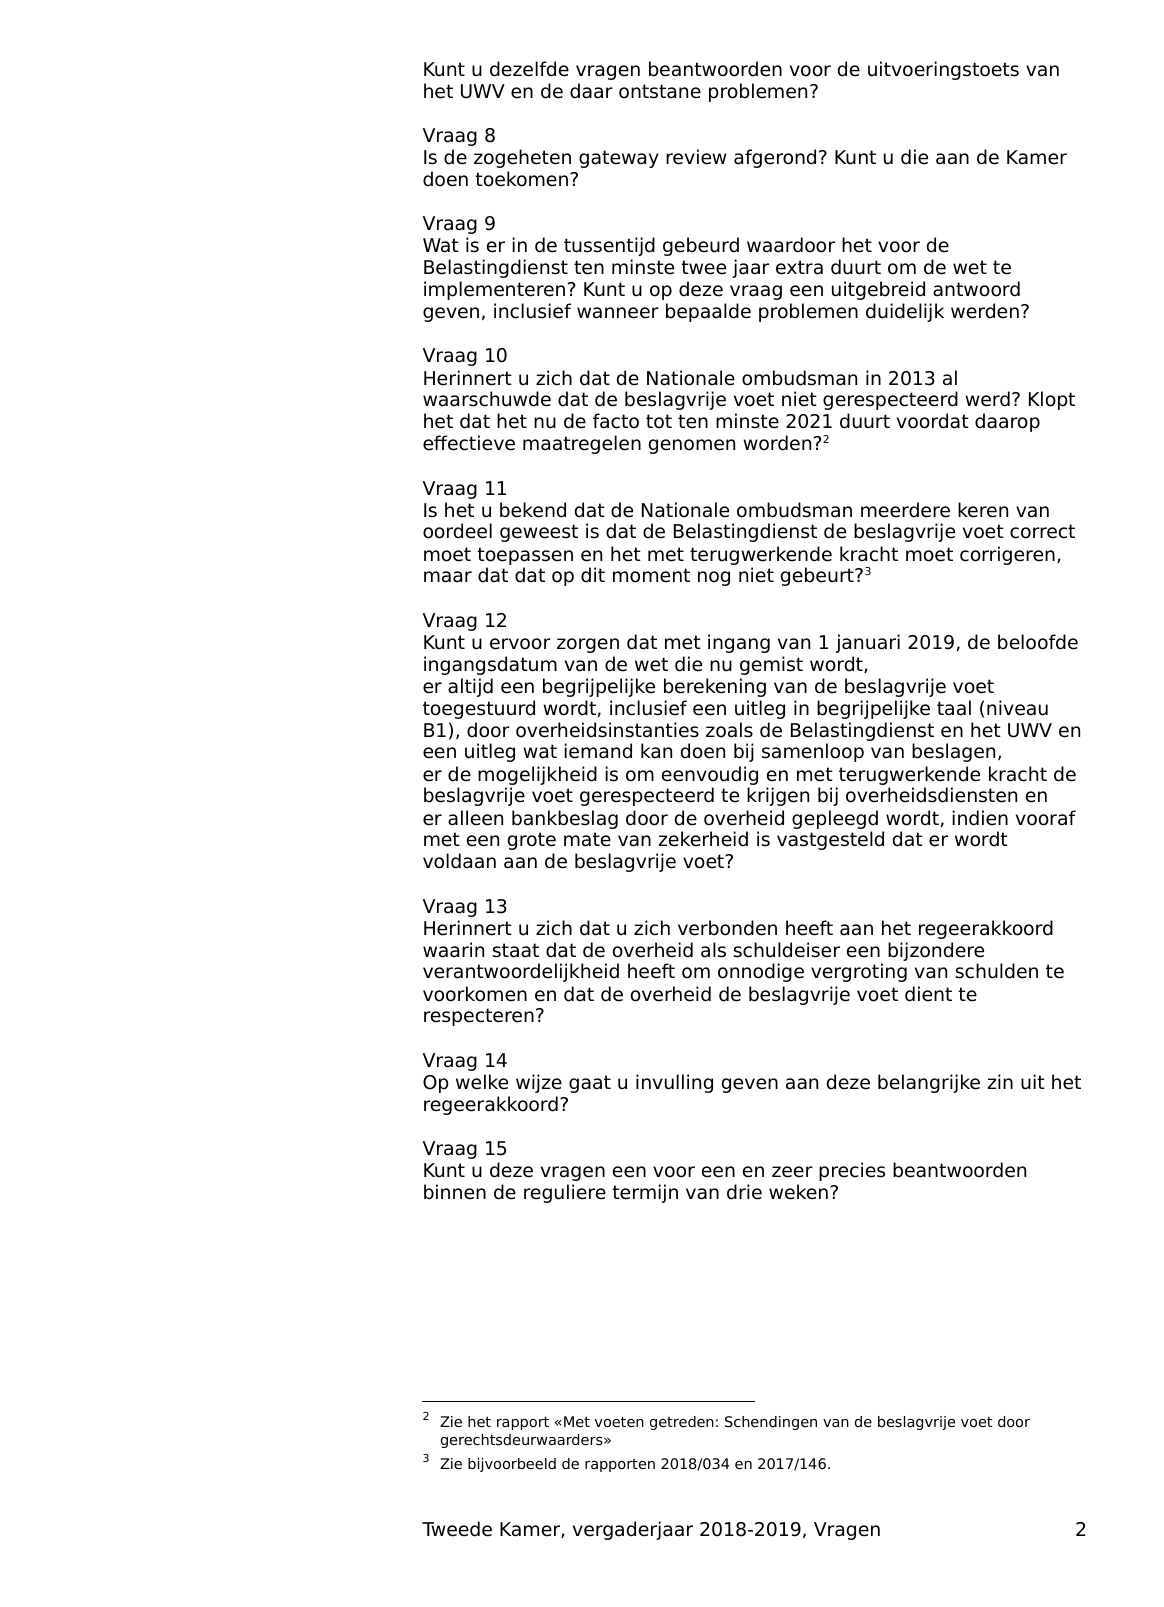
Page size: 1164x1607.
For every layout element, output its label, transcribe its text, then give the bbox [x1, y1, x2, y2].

text Kunt u ervoor zorgen dat met ingang van 1 januari 2019, de beloofde ingangsdatum van de wet die nu gemist wordt, [422, 632, 1087, 676]
text Kunt u deze vragen een voor een en zeer precies beantwoorden binnen de reguliere termijn van drie weken? [422, 1160, 1087, 1204]
text Is de zogeheten gateway review afgerond? Kunt u die aan de Kamer doen toekomen? [422, 147, 1087, 191]
text Vraag 10 [422, 345, 1087, 367]
text Vraag 11 [422, 477, 1087, 499]
text Vraag 9 [422, 213, 1087, 235]
text Zie bijvoorbeeld de rapporten 2018/034 en 2017/146. [422, 1452, 1087, 1474]
text Kunt u dezelfde vragen beantwoorden voor de uitvoeringstoets van het UWV en de daar ontstane problemen? [422, 59, 1087, 103]
text Vraag 12 [422, 609, 1087, 632]
text er altijd een begrijpelijke berekening van de beslagvrije voet toegestuurd wordt, inclusief een uitleg in begrijpelijke taal (niveau B1), door overheidsinstanties zoals de Belastingdienst en het UWV en een uitleg wat iemand kan doen bij samenloop van beslagen, [422, 676, 1087, 763]
text Herinnert u zich dat u zich verbonden heeft aan het regeerakkoord waarin staat dat de overheid als schuldeiser een bijzondere verantwoordelijkheid heeft om onnodige vergroting van schulden te voorkomen en dat de overheid de beslagvrije voet dient te respecteren? [422, 917, 1087, 1027]
text Vraag 14 [422, 1049, 1087, 1072]
text Is het u bekend dat de Nationale ombudsman meerdere keren van oordeel geweest is dat de Belastingdienst de beslagvrije voet correct moet toepassen en het met terugwerkende kracht moet corrigeren, maar dat dat op dit moment nog niet gebeurt? [422, 499, 1087, 587]
text er de mogelijkheid is om eenvoudig en met terugwerkende kracht de beslagvrije voet gerespecteerd te krijgen bij overheidsdiensten en [422, 763, 1087, 807]
text Op welke wijze gaat u invulling geven aan deze belangrijke zin uit het regeerakkoord? [422, 1072, 1087, 1116]
text Zie het rapport «Met voeten getreden: Schendingen van de beslagvrije voet door gerechtsdeurwaarders» [422, 1410, 1087, 1449]
text Vraag 13 [422, 896, 1087, 917]
text Herinnert u zich dat de Nationale ombudsman in 2013 al waarschuwde dat de beslagvrije voet niet gerespecteerd werd? Klopt het dat het nu de facto tot ten minste 2021 duurt voordat daarop effectieve maatregelen genomen worden? [422, 367, 1087, 455]
text er alleen bankbeslag door de overheid gepleegd wordt, indien vooraf met een grote mate van zekerheid is vastgesteld dat er wordt voldaan aan de beslagvrije voet? [422, 807, 1087, 873]
text Vraag 8 [422, 125, 1087, 147]
text Wat is er in de tussentijd gebeurd waardoor het voor de Belastingdienst ten minste twee jaar extra duurt om de wet te implementeren? Kunt u op deze vraag een uitgebreid antwoord geven, inclusief wanneer bepaalde problemen duidelijk werden? [422, 235, 1087, 323]
text Vraag 15 [422, 1138, 1087, 1160]
